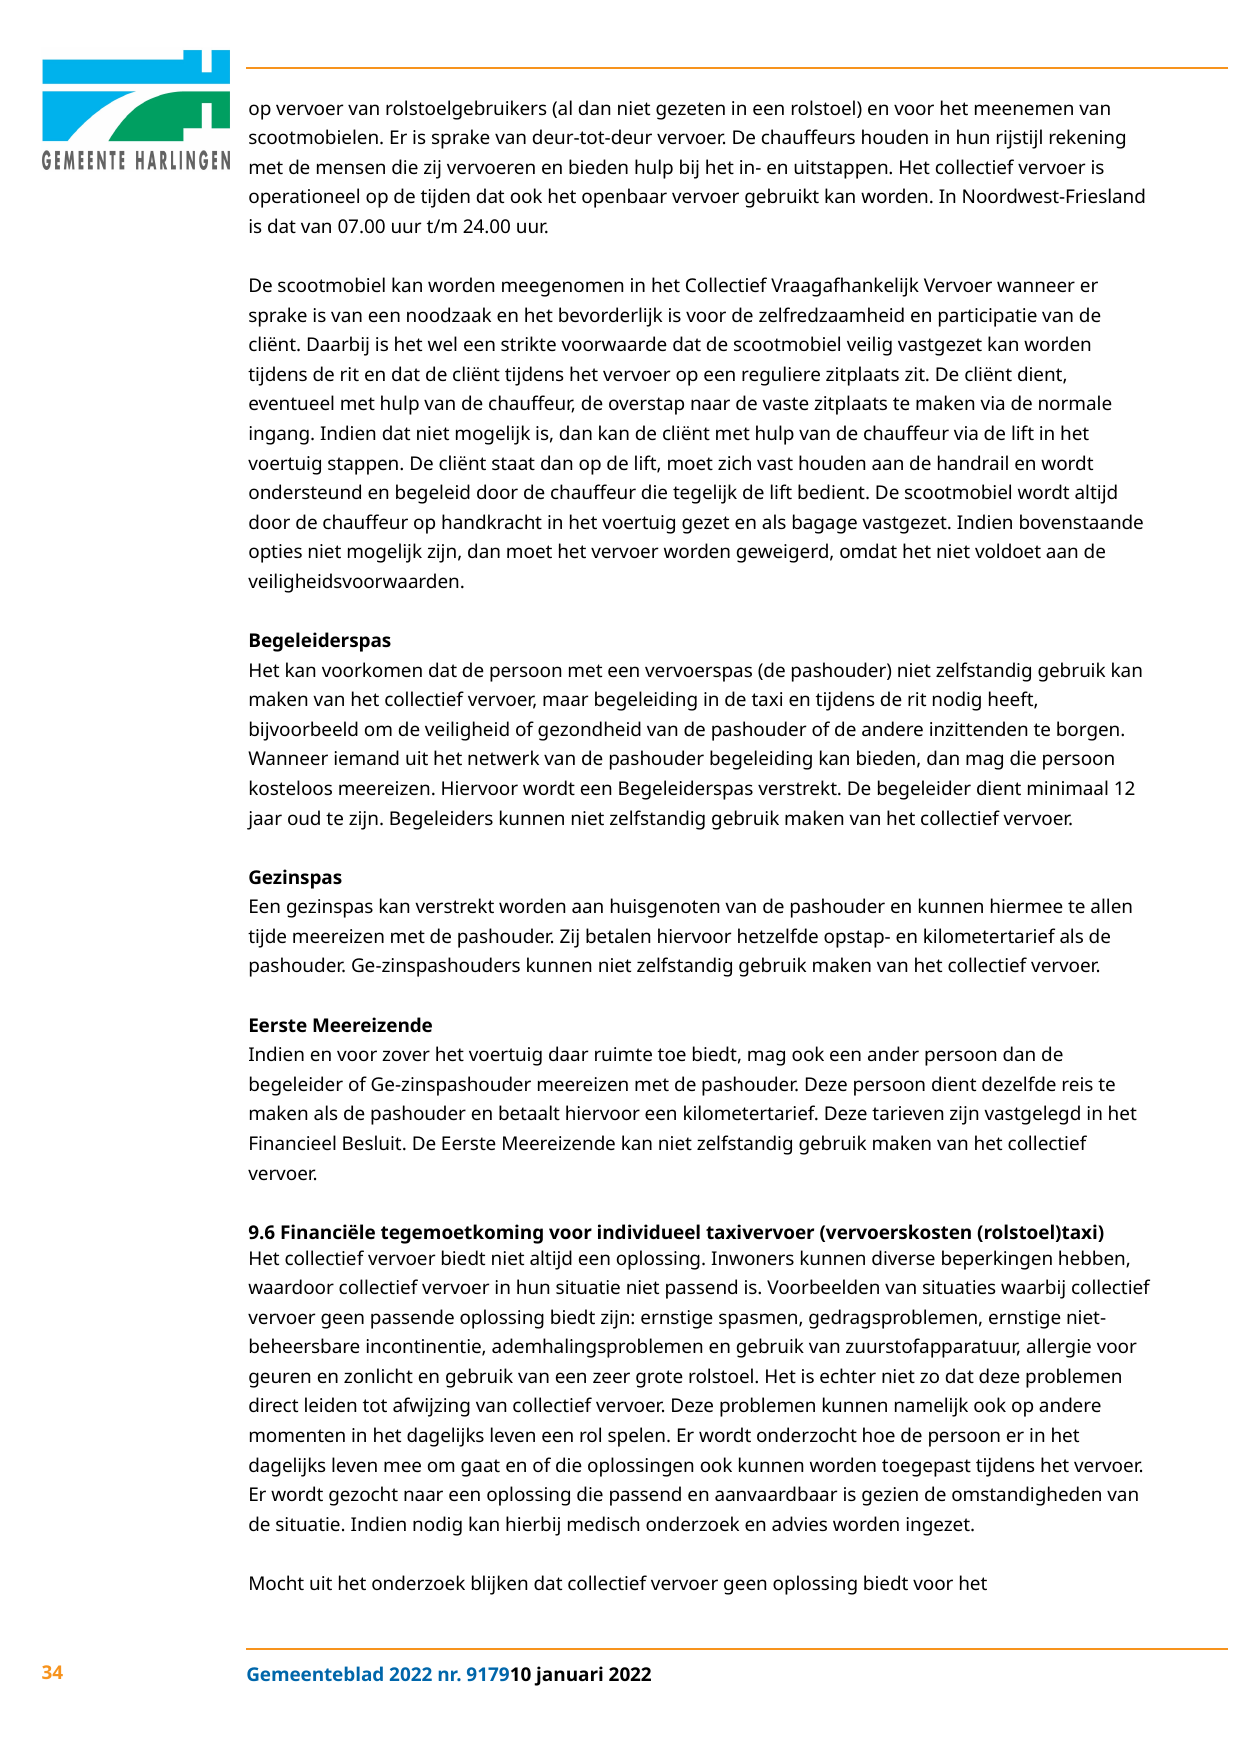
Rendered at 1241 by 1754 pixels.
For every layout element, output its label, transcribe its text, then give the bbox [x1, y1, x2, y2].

picture [41, 47, 231, 172]
text Mocht uit het onderzoek blijken dat collectief vervoer geen oplossing biedt voor het [248, 1570, 1152, 1596]
text op vervoer van rolstoelgebruikers (al dan niet gezeten in een rolstoel) en voor het meenemen van scootmobielen. Er is sprake van deur-tot-deur vervoer. De chauffeurs houden in hun rijstijl rekening met de mensen die zij vervoeren en bieden hulp bij het in- en uitstappen. Het collectief vervoer is operationeel op de tijden dat ook het openbaar vervoer gebruikt kan worden. In Noordwest-Friesland is dat van 07.00 uur t/m 24.00 uur. [248, 95, 1152, 239]
text Het collectief vervoer biedt niet altijd een oplossing. Inwoners kunnen diverse beperkingen hebben, waardoor collectief vervoer in hun situatie niet passend is. Voorbeelden van situaties waarbij collectief vervoer geen passende oplossing biedt zijn: ernstige spasmen, gedragsproblemen, ernstige niet-beheersbare incontinentie, ademhalingsproblemen en gebruik van zuurstofapparatuur, allergie voor geuren en zonlicht en gebruik van een zeer grote rolstoel. Het is echter niet zo dat deze problemen direct leiden tot afwijzing van collectief vervoer. Deze problemen kunnen namelijk ook op andere momenten in het dagelijks leven een rol spelen. Er wordt onderzocht hoe de persoon er in het dagelijks leven mee om gaat en of die oplossingen ook kunnen worden toegepast tijdens het vervoer. Er wordt gezocht naar een oplossing die passend en aanvaardbaar is gezien de omstandigheden van de situatie. Indien nodig kan hierbij medisch onderzoek en advies worden ingezet. [248, 1245, 1152, 1537]
text 9.6 Financiële tegemoetkoming voor individueel taxivervoer (vervoerskosten (rolstoel)taxi) [248, 1219, 1152, 1245]
text Een gezinspas kan verstrekt worden aan huisgenoten van de pashouder en kunnen hiermee te allen tijde meereizen met de pashouder. Zij betalen hiervoor hetzelfde opstap- en kilometertarief als de pashouder. Ge-zinspashouders kunnen niet zelfstandig gebruik maken van het collectief vervoer. [248, 893, 1152, 978]
text Eerste Meereizende [248, 1012, 1152, 1038]
text Begeleiderspas [248, 627, 1152, 653]
text Het kan voorkomen dat de persoon met een vervoerspas (de pashouder) niet zelfstandig gebruik kan maken van het collectief vervoer, maar begeleiding in de taxi en tijdens de rit nodig heeft, bijvoorbeeld om de veiligheid of gezondheid van de pashouder of de andere inzittenden te borgen. Wanneer iemand uit het netwerk van de pashouder begeleiding kan bieden, dan mag die persoon kosteloos meereizen. Hiervoor wordt een Begeleiderspas verstrekt. De begeleider dient minimaal 12 jaar oud te zijn. Begeleiders kunnen niet zelfstandig gebruik maken van het collectief vervoer. [248, 657, 1152, 831]
text Indien en voor zover het voertuig daar ruimte toe biedt, mag ook een ander persoon dan de begeleider of Ge-zinspashouder meereizen met de pashouder. Deze persoon dient dezelfde reis te maken als de pashouder en betaalt hiervoor een kilometertarief. Deze tarieven zijn vastgelegd in het Financieel Besluit. De Eerste Meereizende kan niet zelfstandig gebruik maken van het collectief vervoer. [248, 1041, 1152, 1186]
text Gezinspas [248, 864, 1152, 890]
text De scootmobiel kan worden meegenomen in het Collectief Vraagafhankelijk Vervoer wanneer er sprake is van een noodzaak en het bevorderlijk is voor de zelfredzaamheid en participatie van de cliënt. Daarbij is het wel een strikte voorwaarde dat de scootmobiel veilig vastgezet kan worden tijdens de rit en dat de cliënt tijdens het vervoer op een reguliere zitplaats zit. De cliënt dient, eventueel met hulp van de chauffeur, de overstap naar de vaste zitplaats te maken via de normale ingang. Indien dat niet mogelijk is, dan kan de cliënt met hulp van de chauffeur via de lift in het voertuig stappen. De cliënt staat dan op de lift, moet zich vast houden aan de handrail en wordt ondersteund en begeleid door de chauffeur die tegelijk de lift bedient. De scootmobiel wordt altijd door de chauffeur op handkracht in het voertuig gezet en als bagage vastgezet. Indien bovenstaande opties niet mogelijk zijn, dan moet het vervoer worden geweigerd, omdat het niet voldoet aan de veiligheidsvoorwaarden. [248, 272, 1152, 594]
